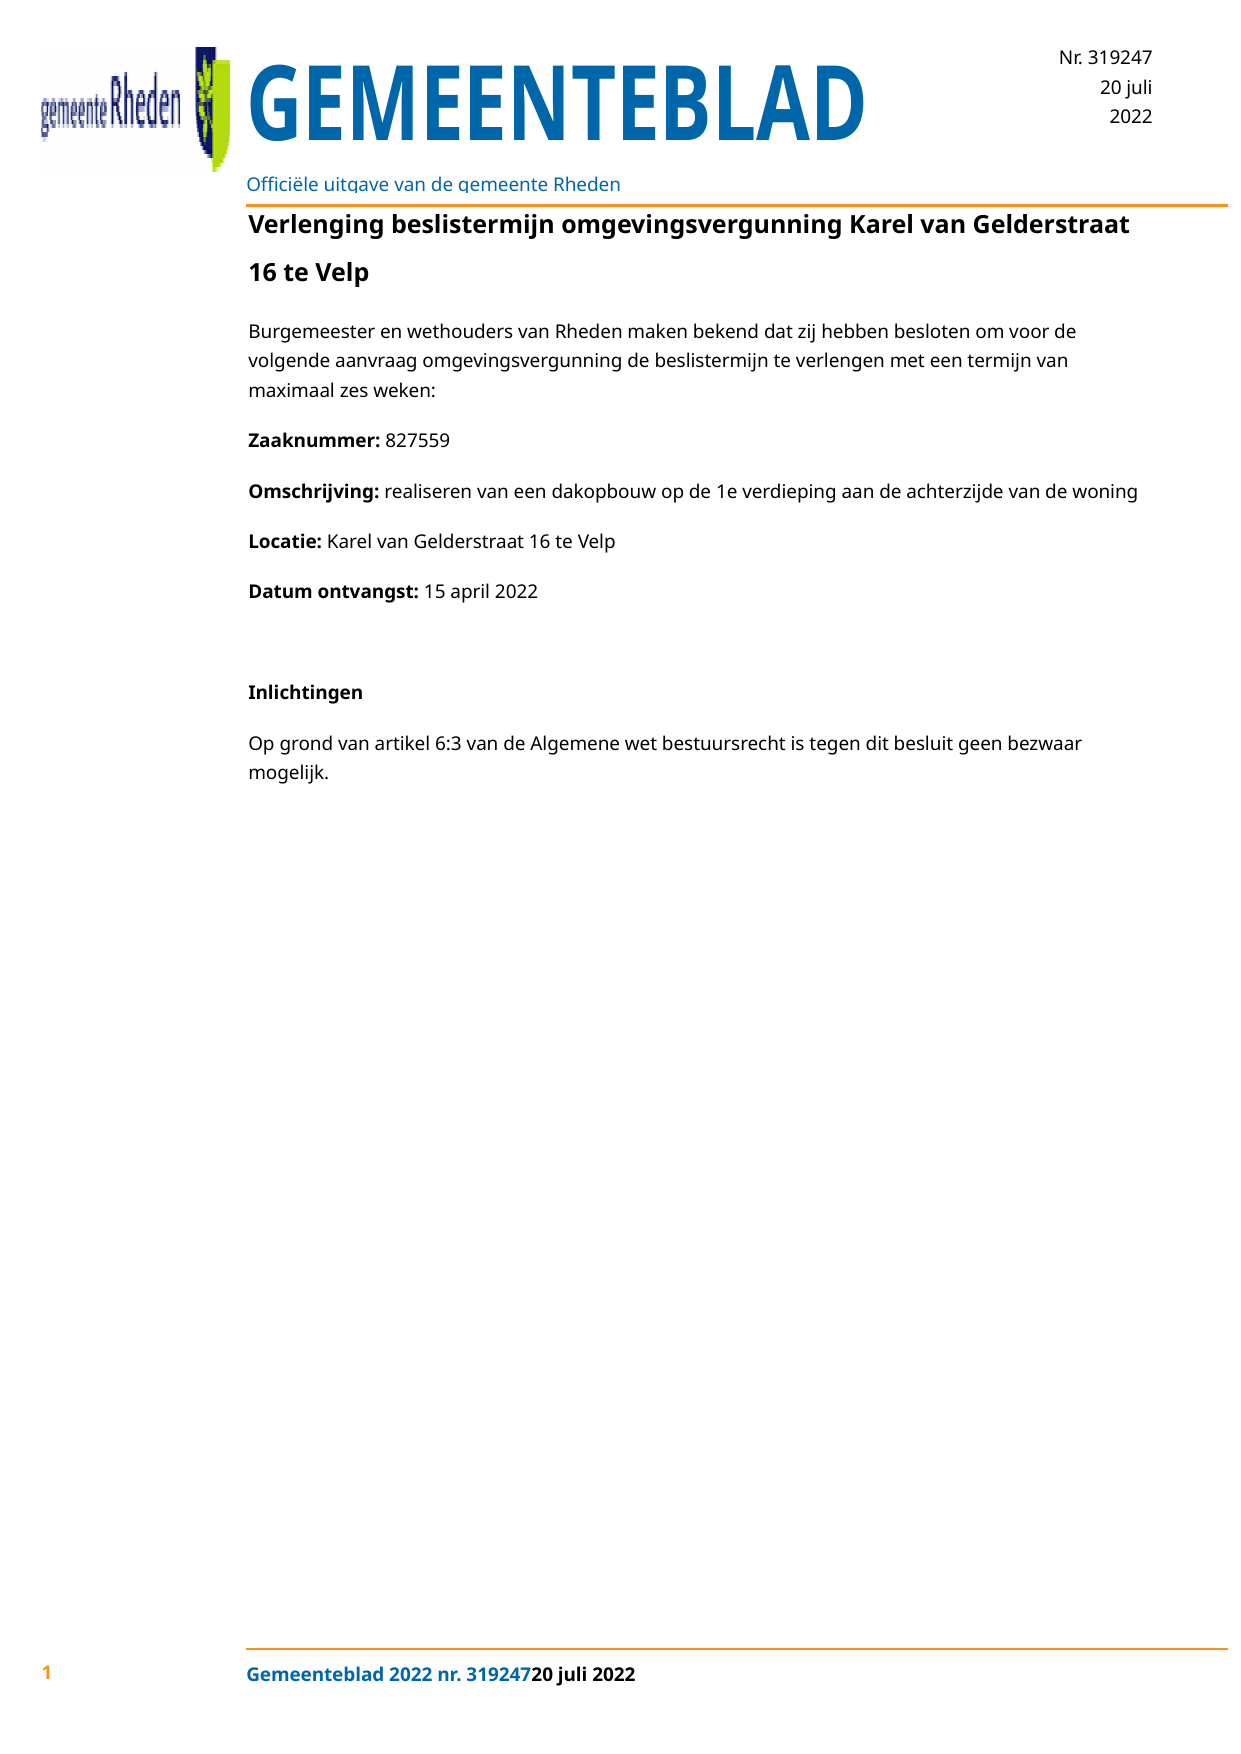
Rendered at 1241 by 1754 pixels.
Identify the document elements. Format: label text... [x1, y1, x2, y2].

picture [41, 47, 231, 172]
text Inlichtingen [248, 679, 1152, 705]
text Locatie: Karel van Gelderstraat 16 te Velp [248, 528, 1152, 554]
text Omschrijving: realiseren van een dakopbouw op de 1e verdieping aan de achterzijde van de woning [248, 478, 1152, 504]
text Zaaknummer: 827559 [248, 427, 1152, 453]
text Op grond van artikel 6:3 van de Algemene wet bestuursrecht is tegen dit besluit geen bezwaar mogelijk. [248, 730, 1152, 785]
text Datum ontvangst: 15 april 2022 [248, 579, 1152, 604]
text Burgemeester en wethouders van Rheden maken bekend dat zij hebben besloten om voor de volgende aanvraag omgevingsvergunning de beslistermijn te verlengen met een termijn van maximaal zes weken: [248, 318, 1152, 403]
text Verlenging beslistermijn omgevingsvergunning Karel van Gelderstraat 16 te Velp [248, 207, 1152, 288]
